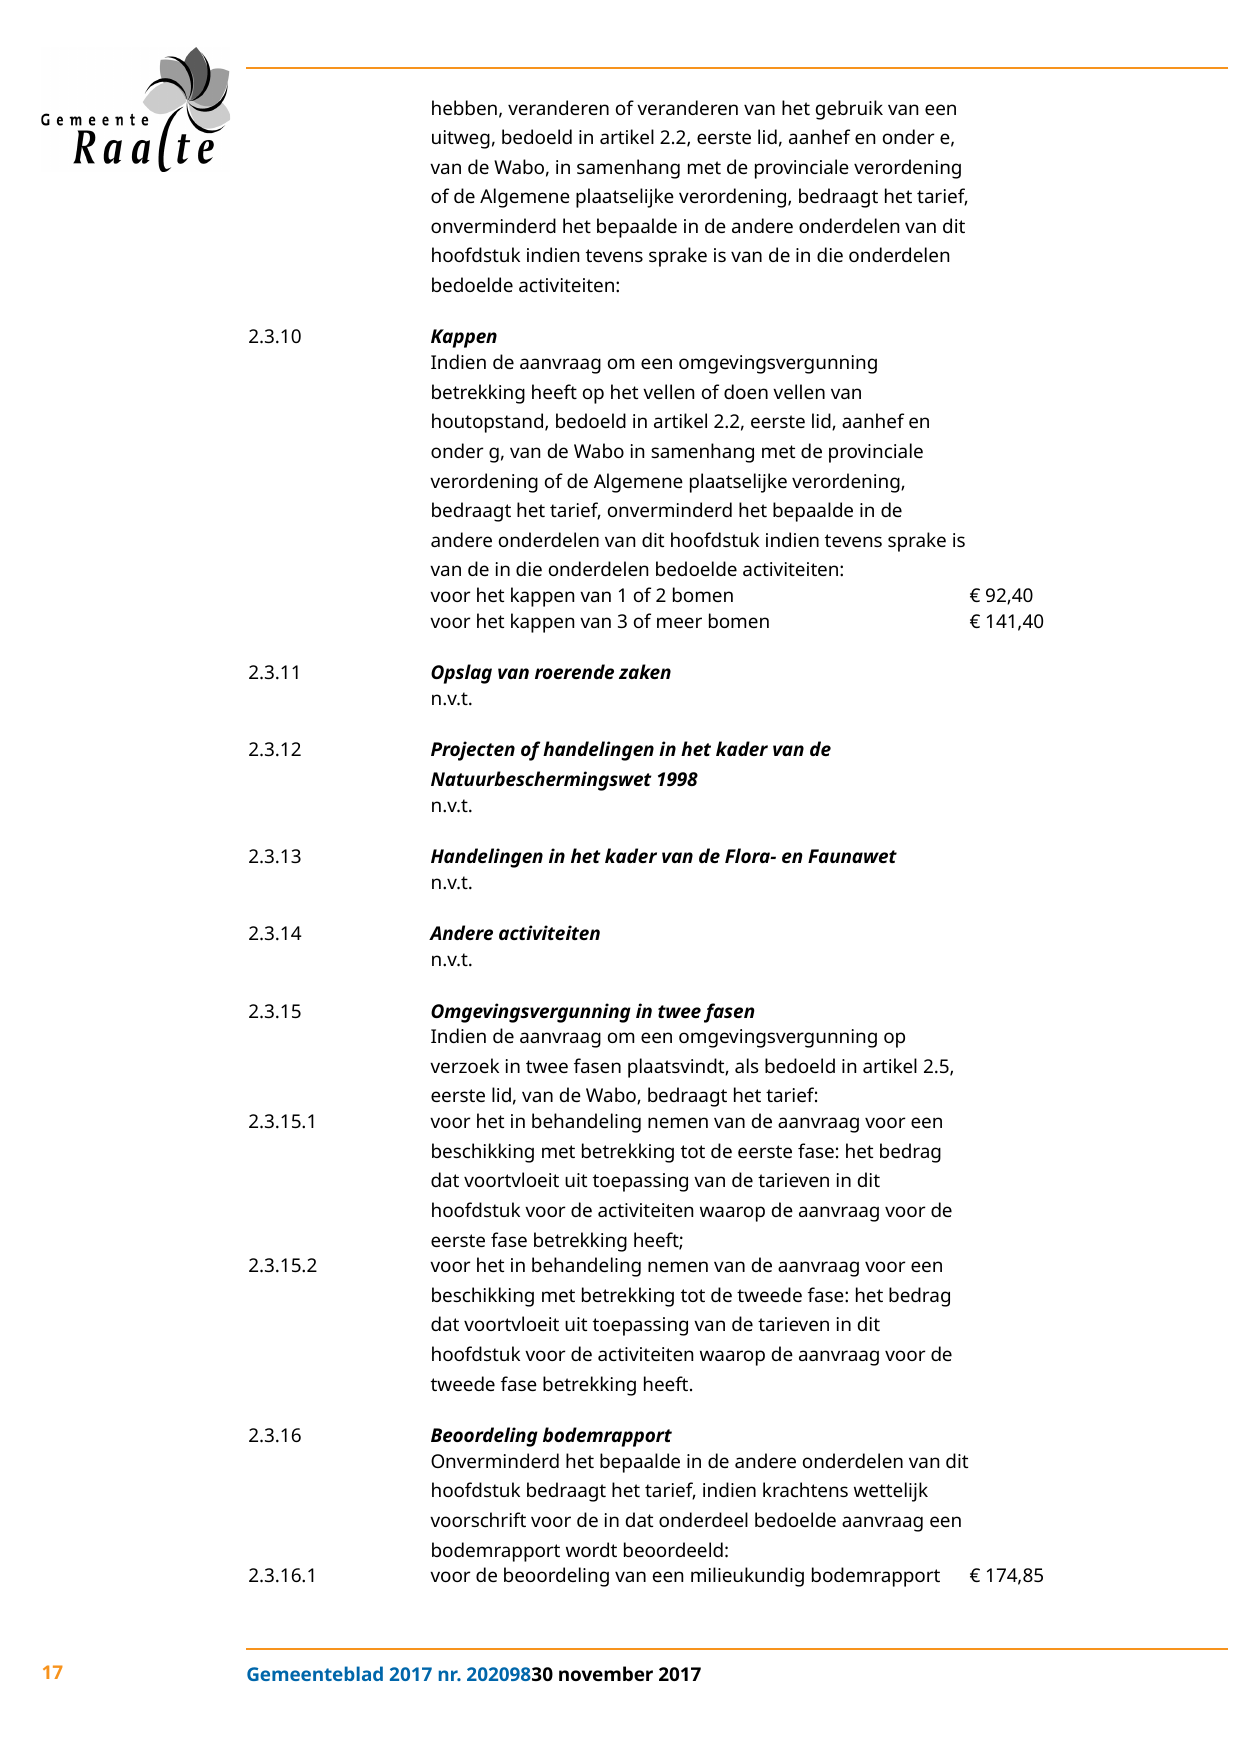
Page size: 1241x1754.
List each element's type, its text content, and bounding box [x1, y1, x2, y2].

table_cell 2.3.11 [248, 660, 430, 685]
table_cell n.v.t. [430, 869, 969, 895]
table_cell [969, 298, 1152, 324]
table_cell [248, 350, 430, 582]
table_cell voor het in behandeling nemen van de aanvraag voor een beschikking met betrekking tot de eerste fase: het bedrag dat voortvloeit uit toepassing van de tarieven in dit hoofdstuk voor de activiteiten waarop de aanvraag voor de eerste fase betrekking heeft; [430, 1109, 969, 1252]
table_cell Onverminderd het bepaalde in de andere onderdelen van dit hoofdstuk bedraagt het tarief, indien krachtens wettelijk voorschrift voor de in dat onderdeel bedoelde aanvraag een bodemrapport wordt beoordeeld: [430, 1448, 969, 1562]
table_cell [248, 1024, 430, 1108]
table_cell [969, 869, 1152, 895]
table_cell [969, 1422, 1152, 1448]
table_cell [248, 95, 430, 298]
table_cell n.v.t. [430, 946, 969, 972]
table_cell [430, 972, 969, 998]
table_cell [248, 582, 430, 608]
table_cell [969, 1448, 1152, 1562]
table_cell [969, 350, 1152, 582]
table_cell [969, 818, 1152, 843]
table_cell [430, 895, 969, 921]
table_cell [969, 1253, 1152, 1397]
table_cell [430, 1397, 969, 1422]
table_cell voor het kappen van 1 of 2 bomen [430, 582, 969, 608]
table_cell [969, 660, 1152, 685]
table_cell [248, 946, 430, 972]
table_cell [969, 998, 1152, 1023]
table_cell Beoordeling bodemrapport [430, 1422, 969, 1448]
table_cell n.v.t. [430, 685, 969, 711]
table_cell [969, 634, 1152, 659]
table_cell Projecten of handelingen in het kader van de Natuurbeschermingswet 1998 [430, 737, 969, 792]
table_cell 2.3.16 [248, 1422, 430, 1448]
table_cell [969, 95, 1152, 298]
table_cell voor het kappen van 3 of meer bomen [430, 608, 969, 634]
table_cell [248, 685, 430, 711]
table_cell [248, 1448, 430, 1562]
table_cell [969, 1397, 1152, 1422]
table_cell [969, 895, 1152, 921]
picture [41, 47, 231, 172]
table_cell [969, 792, 1152, 818]
table_cell Kappen [430, 324, 969, 349]
table_cell [248, 792, 430, 818]
table_cell Opslag van roerende zaken [430, 660, 969, 685]
table_cell [969, 711, 1152, 737]
table_cell [248, 608, 430, 634]
table_cell € 174,85 [969, 1563, 1152, 1588]
table_cell [969, 844, 1152, 869]
table_cell voor het in behandeling nemen van de aanvraag voor een beschikking met betrekking tot de tweede fase: het bedrag dat voortvloeit uit toepassing van de tarieven in dit hoofdstuk voor de activiteiten waarop de aanvraag voor de tweede fase betrekking heeft. [430, 1253, 969, 1397]
table_cell [248, 895, 430, 921]
table_cell [969, 737, 1152, 792]
table_cell Andere activiteiten [430, 921, 969, 946]
table_cell [248, 298, 430, 324]
table_cell Omgevingsvergunning in twee fasen [430, 998, 969, 1023]
table_cell [248, 634, 430, 659]
table_cell [969, 946, 1152, 972]
table_cell Indien de aanvraag om een omgevingsvergunning op verzoek in twee fasen plaatsvindt, als bedoeld in artikel 2.5, eerste lid, van de Wabo, bedraagt het tarief: [430, 1024, 969, 1108]
table_cell [430, 711, 969, 737]
table_cell 2.3.14 [248, 921, 430, 946]
table_cell 2.3.15.2 [248, 1253, 430, 1397]
table_cell 2.3.13 [248, 844, 430, 869]
table_cell [248, 1397, 430, 1422]
table_cell 2.3.16.1 [248, 1563, 430, 1588]
table_cell 2.3.12 [248, 737, 430, 792]
table_cell [248, 869, 430, 895]
table_cell [969, 921, 1152, 946]
table_cell Indien de aanvraag om een omgevingsvergunning betrekking heeft op het vellen of doen vellen van houtopstand, bedoeld in artikel 2.2, eerste lid, aanhef en onder g, van de Wabo in samenhang met de provinciale verordening of de Algemene plaatselijke verordening, bedraagt het tarief, onverminderd het bepaalde in de andere onderdelen van dit hoofdstuk indien tevens sprake is van de in die onderdelen bedoelde activiteiten: [430, 350, 969, 582]
table_cell voor de beoordeling van een milieukundig bodemrapport [430, 1563, 969, 1588]
table_cell Handelingen in het kader van de Flora- en Faunawet [430, 844, 969, 869]
table_cell [430, 298, 969, 324]
table_cell € 141,40 [969, 608, 1152, 634]
table_cell [248, 972, 430, 998]
table_cell [430, 818, 969, 843]
table_cell 2.3.15.1 [248, 1109, 430, 1252]
table_cell [248, 818, 430, 843]
table_cell [248, 711, 430, 737]
table_cell n.v.t. [430, 792, 969, 818]
table_cell 2.3.10 [248, 324, 430, 349]
table_cell [969, 972, 1152, 998]
table_cell [969, 685, 1152, 711]
table_cell [969, 1109, 1152, 1252]
table_cell hebben, veranderen of veranderen van het gebruik van een uitweg, bedoeld in artikel 2.2, eerste lid, aanhef en onder e, van de Wabo, in samenhang met de provinciale verordening of de Algemene plaatselijke verordening, bedraagt het tarief, onverminderd het bepaalde in de andere onderdelen van dit hoofdstuk indien tevens sprake is van de in die onderdelen bedoelde activiteiten: [430, 95, 969, 298]
table_cell [430, 634, 969, 659]
table_cell € 92,40 [969, 582, 1152, 608]
table_cell [969, 324, 1152, 349]
table_cell [969, 1024, 1152, 1108]
table_cell 2.3.15 [248, 998, 430, 1023]
